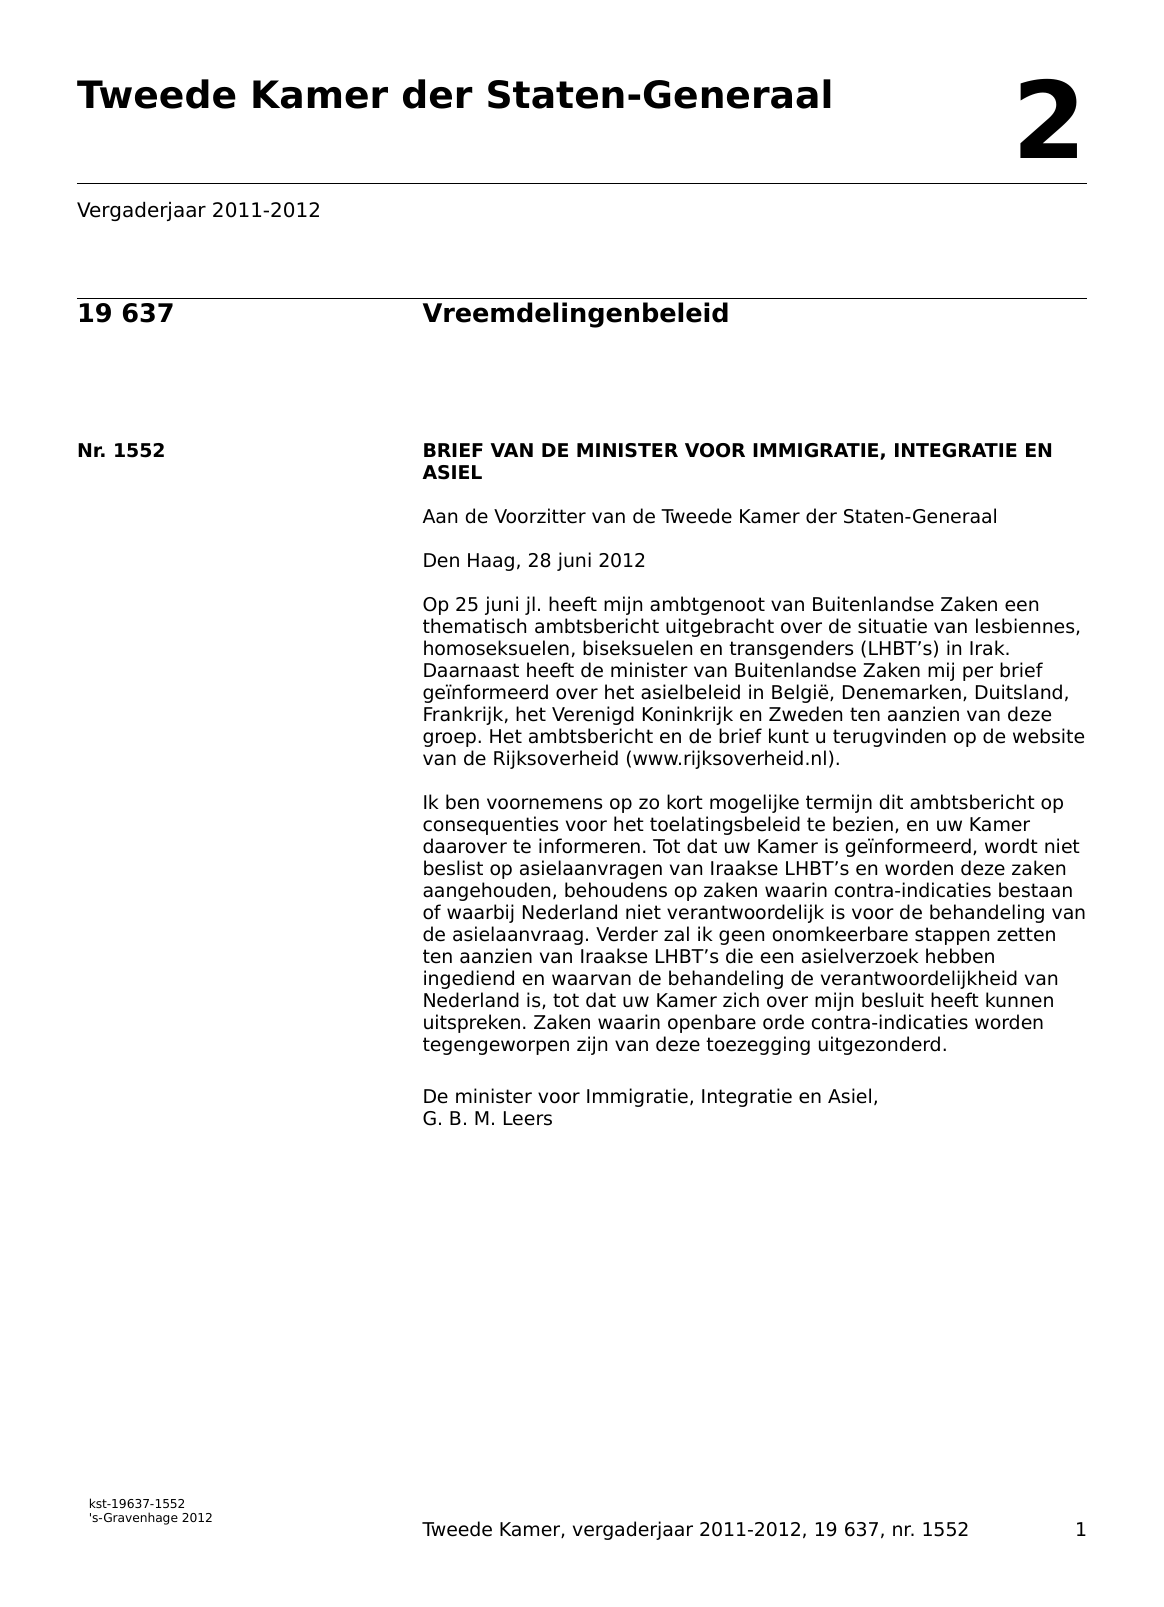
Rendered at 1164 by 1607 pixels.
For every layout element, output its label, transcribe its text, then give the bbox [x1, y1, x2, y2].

text 's-Gravenhage 2012 [88, 1511, 323, 1525]
text De minister voor Immigratie, Integratie en Asiel, G. B. M. Leers [422, 1086, 1087, 1130]
text kst-19637-1552 [88, 1497, 323, 1511]
table_header Tweede Kamer der Staten-Generaal [77, 59, 886, 183]
text Op 25 juni jl. heeft mijn ambtgenoot van Buitenlandse Zaken een thematisch ambtsbericht uitgebracht over de situatie van lesbiennes, homoseksuelen, biseksuelen en transgenders (LHBT’s) in Irak. Daarnaast heeft de minister van Buitenlandse Zaken mij per brief geïnformeerd over het asielbeleid in België, Denemarken, Duitsland, Frankrijk, het Verenigd Koninkrijk en Zweden ten aanzien van deze groep. Het ambtsbericht en de brief kunt u terugvinden op de website van de Rijksoverheid (www.rijksoverheid.nl). [422, 594, 1087, 770]
text Den Haag, 28 juni 2012 [422, 550, 1087, 572]
table_cell Vergaderjaar 2011-2012 [77, 184, 1087, 298]
subtitle Nr. 1552 BRIEF VAN DE MINISTER VOOR IMMIGRATIE, INTEGRATIE EN ASIEL [77, 440, 1087, 484]
subtitle 19 637 Vreemdelingenbeleid [77, 299, 1087, 329]
table_header 2 [886, 59, 1087, 183]
text Ik ben voornemens op zo kort mogelijke termijn dit ambtsbericht op consequenties voor het toelatingsbeleid te bezien, en uw Kamer daarover te informeren. Tot dat uw Kamer is geïnformeerd, wordt niet beslist op asielaanvragen van Iraakse LHBT’s en worden deze zaken aangehouden, behoudens op zaken waarin contra-indicaties bestaan of waarbij Nederland niet verantwoordelijk is voor de behandeling van de asielaanvraag. Verder zal ik geen onomkeerbare stappen zetten ten aanzien van Iraakse LHBT’s die een asielverzoek hebben ingediend en waarvan de behandeling de verantwoordelijkheid van Nederland is, tot dat uw Kamer zich over mijn besluit heeft kunnen uitspreken. Zaken waarin openbare orde contra-indicaties worden tegengeworpen zijn van deze toezegging uitgezonderd. [422, 792, 1087, 1056]
text Aan de Voorzitter van de Tweede Kamer der Staten-Generaal [422, 506, 1087, 528]
